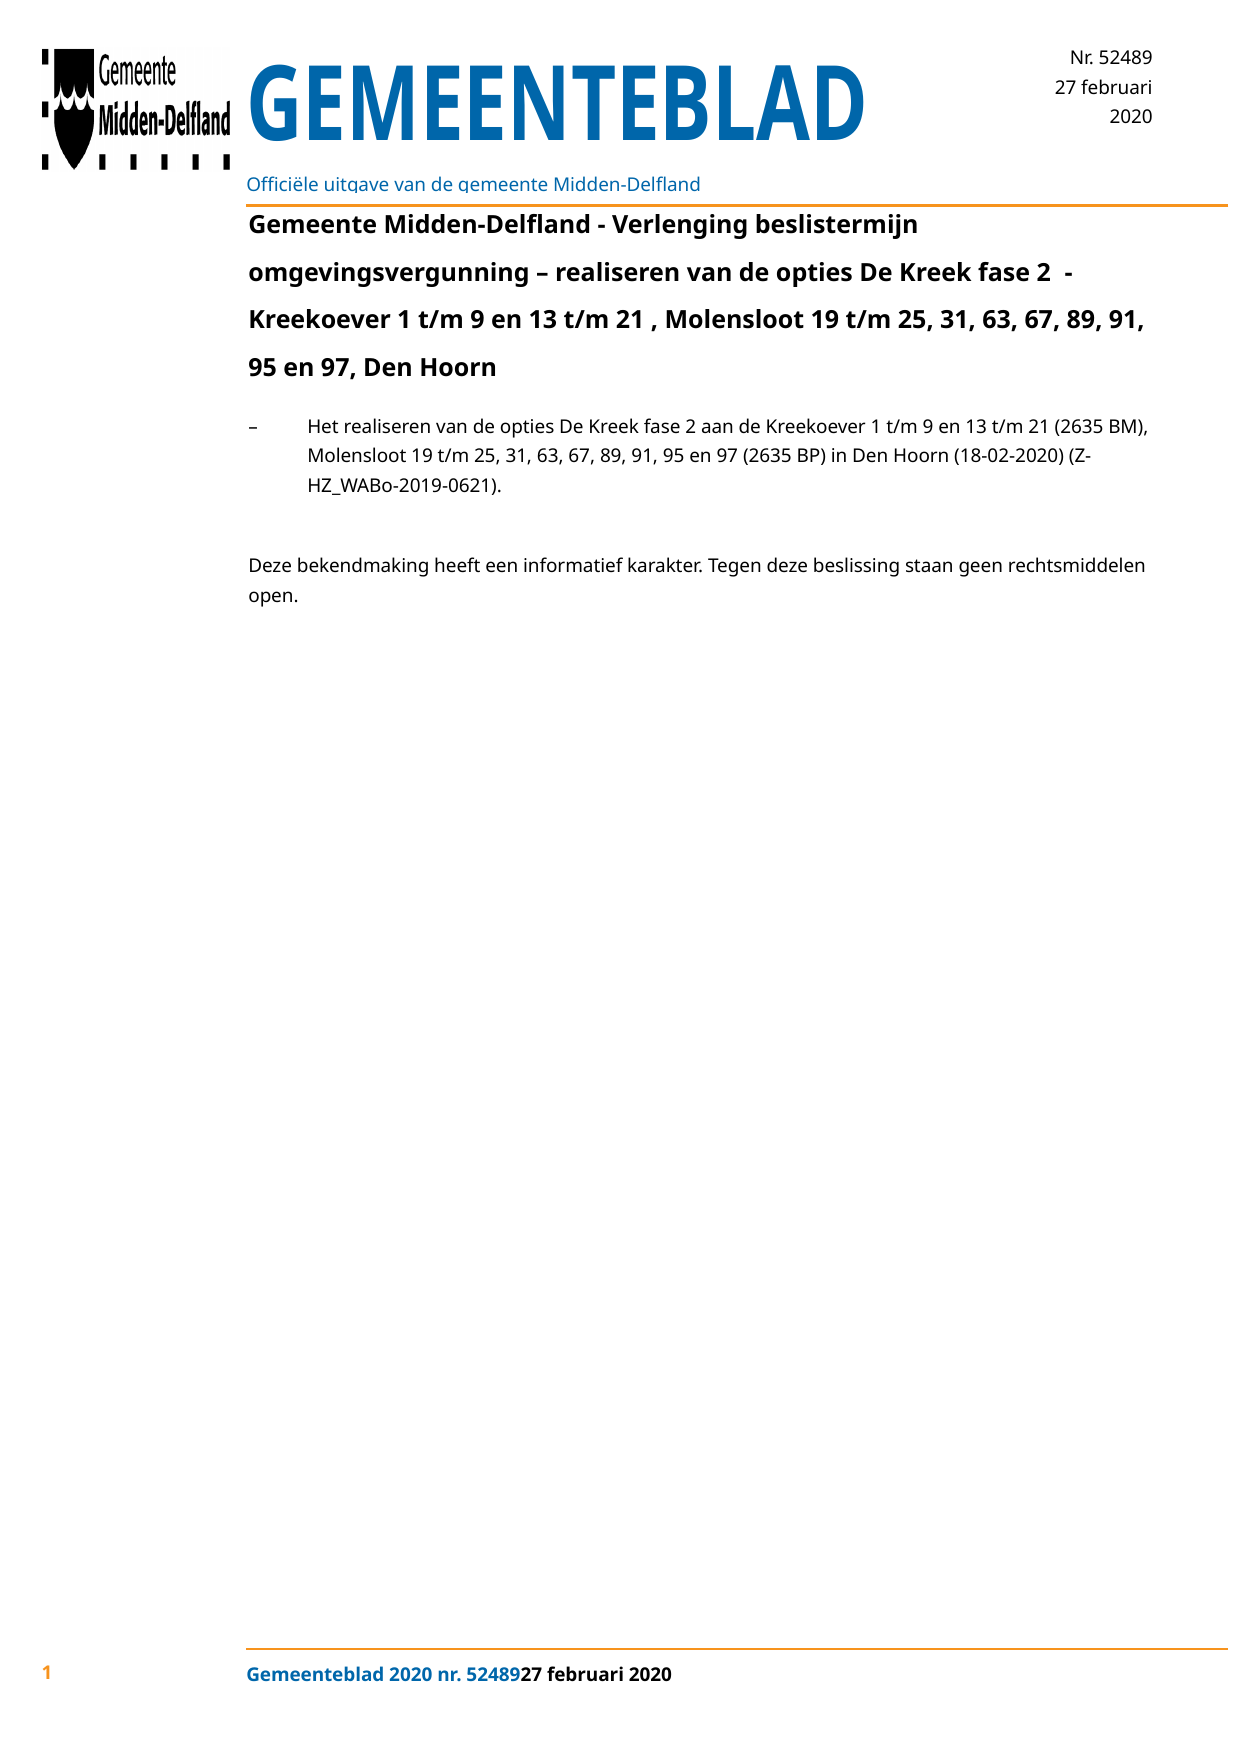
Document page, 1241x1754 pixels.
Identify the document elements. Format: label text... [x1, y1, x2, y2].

list Het realiseren van de opties De Kreek fase 2 aan de Kreekoever 1 t/m 9 en 13 t/m 21 (2635 BM), Molensloot 19 t/m 25, 31, 63, 67, 89, 91, 95 en 97 (2635 BP) in Den Hoorn (18-02-2020) (Z-HZ_WABo-2019-0621). [248, 413, 1152, 498]
text Deze bekendmaking heeft een informatief karakter. Tegen deze beslissing staan geen rechtsmiddelen open. [248, 552, 1152, 608]
text Gemeente Midden-Delfland - Verlenging beslistermijn omgevingsvergunning – realiseren van de opties De Kreek fase 2 - Kreekoever 1 t/m 9 en 13 t/m 21 , Molensloot 19 t/m 25, 31, 63, 67, 89, 91, 95 en 97, Den Hoorn [248, 207, 1152, 384]
picture [41, 47, 231, 172]
